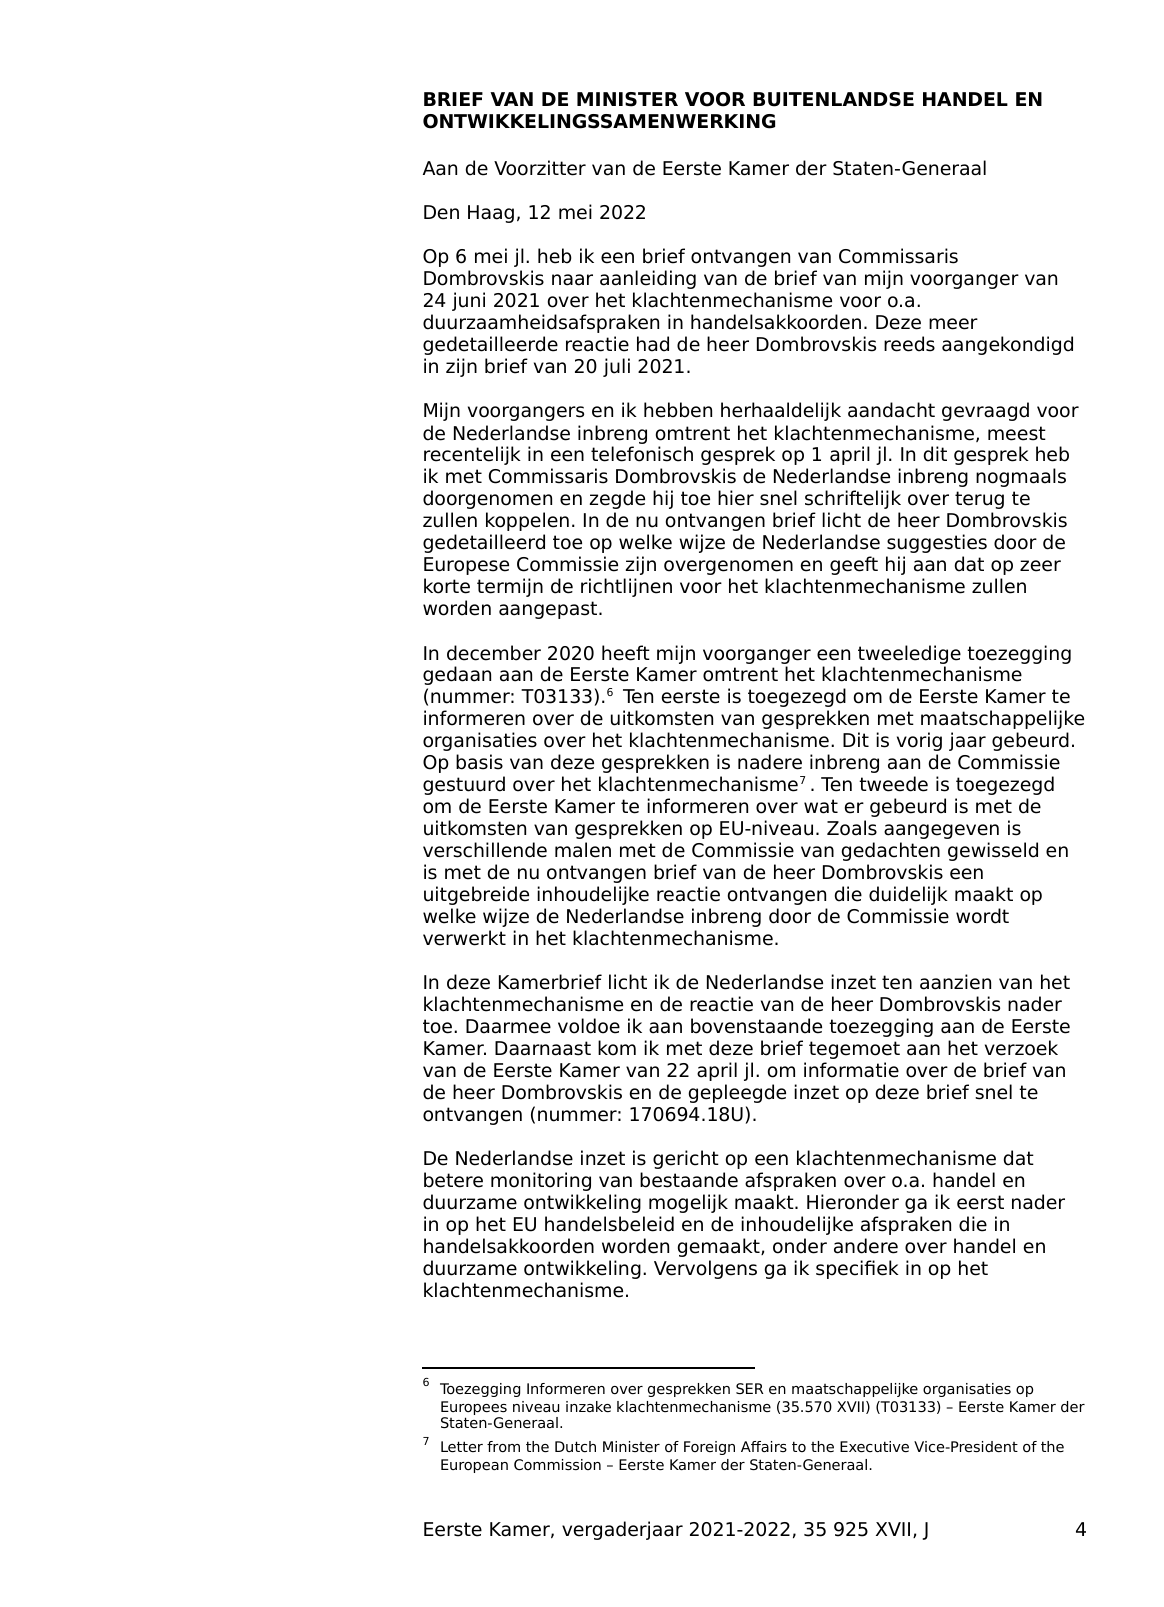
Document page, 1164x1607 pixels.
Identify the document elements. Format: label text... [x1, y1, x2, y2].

text Aan de Voorzitter van de Eerste Kamer der Staten-Generaal [422, 158, 1087, 180]
text Mijn voorgangers en ik hebben herhaaldelijk aandacht gevraagd voor de Nederlandse inbreng omtrent het klachtenmechanisme, meest recentelijk in een telefonisch gesprek op 1 april jl. In dit gesprek heb ik met Commissaris Dombrovskis de Nederlandse inbreng nogmaals doorgenomen en zegde hij toe hier snel schriftelijk over terug te zullen koppelen. In de nu ontvangen brief licht de heer Dombrovskis gedetailleerd toe op welke wijze de Nederlandse suggesties door de Europese Commissie zijn overgenomen en geeft hij aan dat op zeer korte termijn de richtlijnen voor het klachtenmechanisme zullen worden aangepast. [422, 400, 1087, 620]
text Toezegging Informeren over gesprekken SER en maatschappelijke organisaties op Europees niveau inzake klachtenmechanisme (35.570 XVII) (T03133) – Eerste Kamer der Staten-Generaal. [422, 1377, 1087, 1432]
text Den Haag, 12 mei 2022 [422, 202, 1087, 224]
text In december 2020 heeft mijn voorganger een tweeledige toezegging gedaan aan de Eerste Kamer omtrent het klachtenmechanisme (nummer: T03133). Ten eerste is toegezegd om de Eerste Kamer te informeren over de uitkomsten van gesprekken met maatschappelijke organisaties over het klachtenmechanisme. Dit is vorig jaar gebeurd. Op basis van deze gesprekken is nadere inbreng aan de Commissie gestuurd over het klachtenmechanisme. Ten tweede is toegezegd om de Eerste Kamer te informeren over wat er gebeurd is met de uitkomsten van gesprekken op EU-niveau. Zoals aangegeven is verschillende malen met de Commissie van gedachten gewisseld en is met de nu ontvangen brief van de heer Dombrovskis een uitgebreide inhoudelijke reactie ontvangen die duidelijk maakt op welke wijze de Nederlandse inbreng door de Commissie wordt verwerkt in het klachtenmechanisme. [422, 642, 1087, 950]
text Op 6 mei jl. heb ik een brief ontvangen van Commissaris Dombrovskis naar aanleiding van de brief van mijn voorganger van 24 juni 2021 over het klachtenmechanisme voor o.a. duurzaamheidsafspraken in handelsakkoorden. Deze meer gedetailleerde reactie had de heer Dombrovskis reeds aangekondigd in zijn brief van 20 juli 2021. [422, 246, 1087, 378]
text In deze Kamerbrief licht ik de Nederlandse inzet ten aanzien van het klachtenmechanisme en de reactie van de heer Dombrovskis nader toe. Daarmee voldoe ik aan bovenstaande toezegging aan de Eerste Kamer. Daarnaast kom ik met deze brief tegemoet aan het verzoek van de Eerste Kamer van 22 april jl. om informatie over de brief van de heer Dombrovskis en de gepleegde inzet op deze brief snel te ontvangen (nummer: 170694.18U). [422, 972, 1087, 1126]
subtitle BRIEF VAN DE MINISTER VOOR BUITENLANDSE HANDEL EN ONTWIKKELINGSSAMENWERKING [422, 89, 1087, 133]
text De Nederlandse inzet is gericht op een klachtenmechanisme dat betere monitoring van bestaande afspraken over o.a. handel en duurzame ontwikkeling mogelijk maakt. Hieronder ga ik eerst nader in op het EU handelsbeleid en de inhoudelijke afspraken die in handelsakkoorden worden gemaakt, onder andere over handel en duurzame ontwikkeling. Vervolgens ga ik specifiek in op het klachtenmechanisme. [422, 1148, 1087, 1302]
text Letter from the Dutch Minister of Foreign Affairs to the Executive Vice-President of the European Commission – Eerste Kamer der Staten-Generaal. [422, 1435, 1087, 1474]
